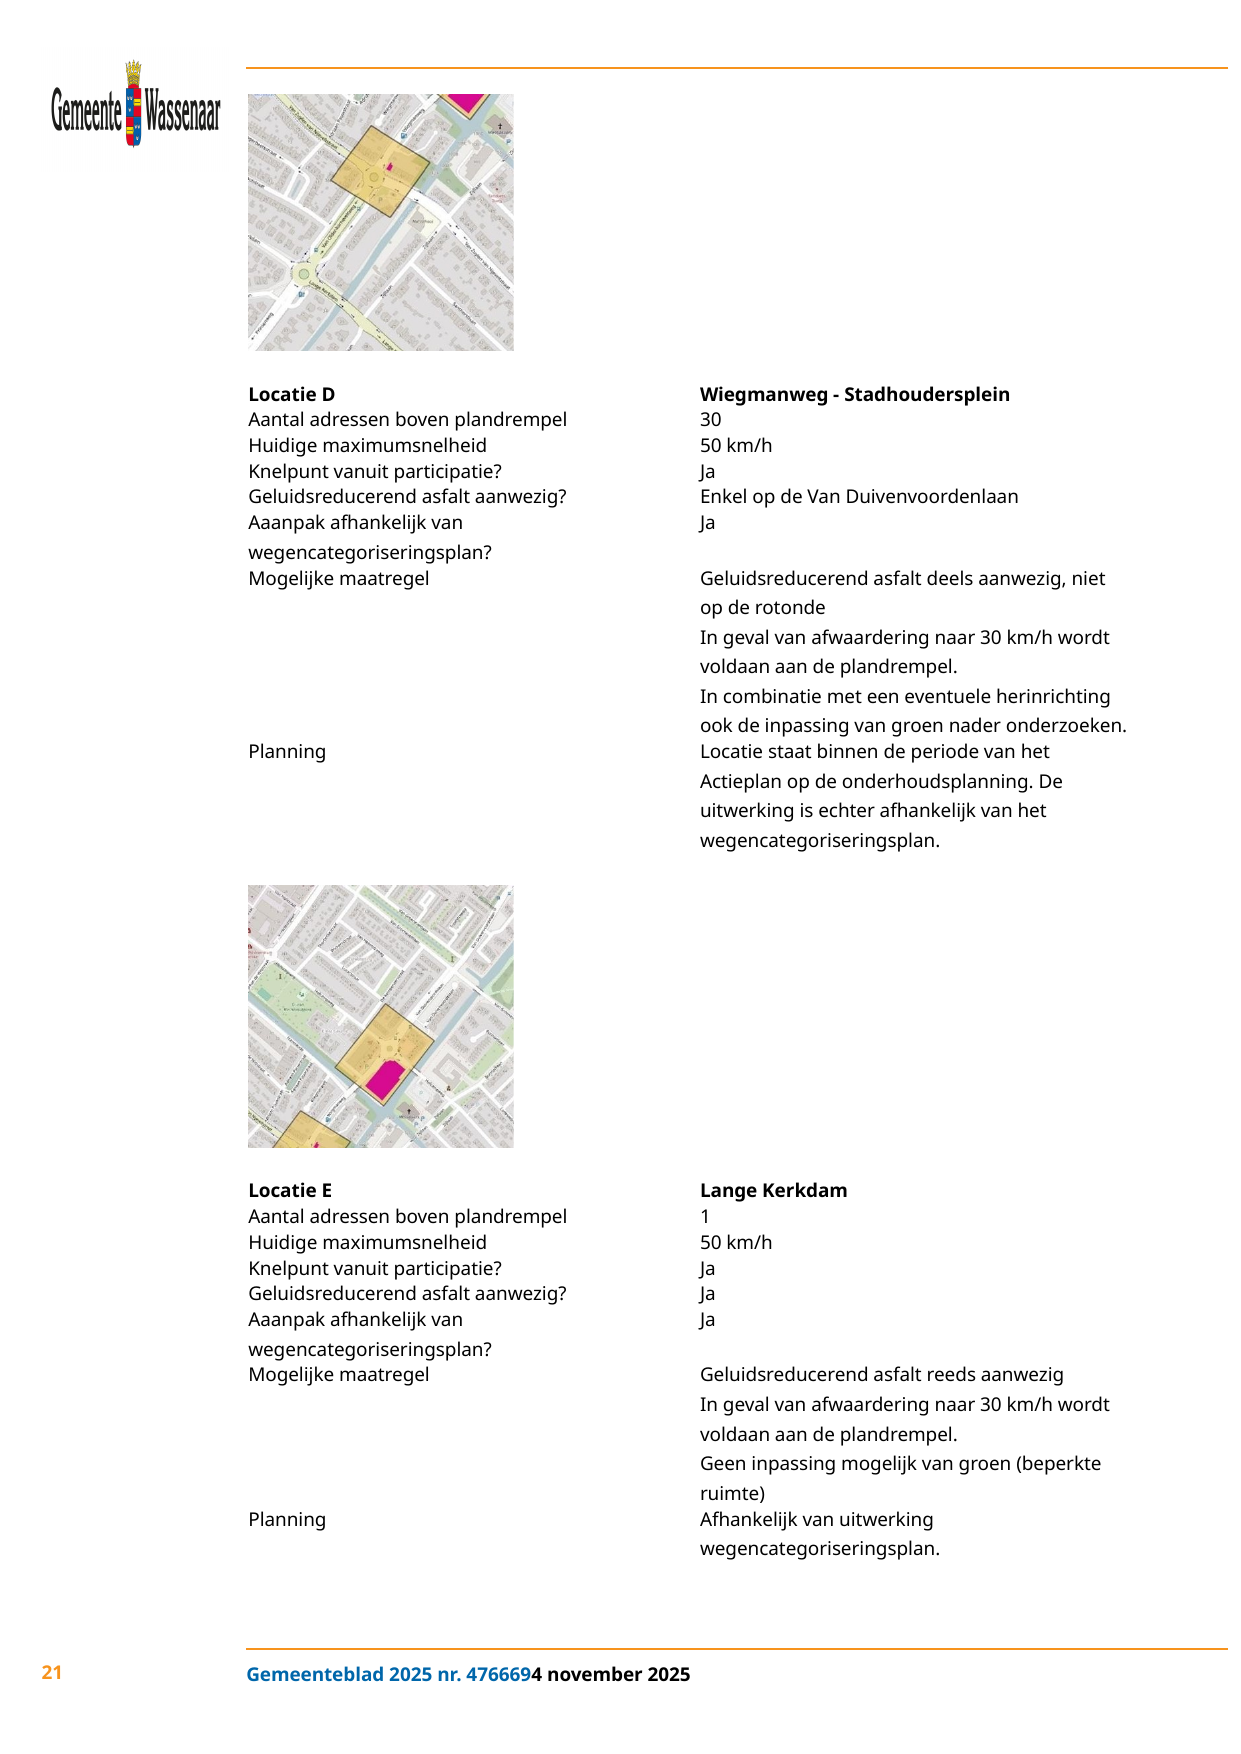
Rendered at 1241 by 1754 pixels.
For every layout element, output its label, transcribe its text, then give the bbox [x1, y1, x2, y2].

table_cell Ja [700, 1281, 1152, 1306]
table_cell Aaanpak afhankelijk van wegencategoriseringsplan? [248, 1306, 700, 1362]
table_cell Mogelijke maatregel [248, 1362, 700, 1506]
table_cell Huidige maximumsnelheid [248, 1229, 700, 1255]
table_cell Planning [248, 1506, 700, 1561]
table_cell Geluidsreducerend asfalt aanwezig? [248, 484, 700, 509]
picture [248, 885, 514, 1148]
table_cell 50 km/h [700, 432, 1152, 458]
table_cell Knelpunt vanuit participatie? [248, 458, 700, 484]
table_cell 50 km/h [700, 1229, 1152, 1255]
picture [248, 94, 514, 351]
table_cell Ja [700, 510, 1152, 565]
picture [41, 47, 231, 172]
table_cell Ja [700, 458, 1152, 484]
table_cell Aaanpak afhankelijk van wegencategoriseringsplan? [248, 510, 700, 565]
table_header Wiegmanweg - Stadhoudersplein [700, 381, 1152, 407]
table_header Locatie D [248, 381, 700, 407]
table_cell Geluidsreducerend asfalt deels aanwezig, niet op de rotonde In geval van afwaardering naar 30 km/h wordt voldaan aan de plandrempel. In combinatie met een eventuele herinrichting ook de inpassing van groen nader onderzoeken. [700, 565, 1152, 738]
table_cell Ja [700, 1255, 1152, 1281]
table_cell Mogelijke maatregel [248, 565, 700, 738]
table_cell Aantal adressen boven plandrempel [248, 407, 700, 432]
table_cell Afhankelijk van uitwerking wegencategoriseringsplan. [700, 1506, 1152, 1561]
table_cell Geluidsreducerend asfalt reeds aanwezig In geval van afwaardering naar 30 km/h wordt voldaan aan de plandrempel. Geen inpassing mogelijk van groen (beperkte ruimte) [700, 1362, 1152, 1506]
table_cell Geluidsreducerend asfalt aanwezig? [248, 1281, 700, 1306]
table_cell Planning [248, 739, 700, 853]
table_cell Aantal adressen boven plandrempel [248, 1204, 700, 1229]
table_header Lange Kerkdam [700, 1178, 1152, 1203]
table_cell 30 [700, 407, 1152, 432]
table_cell Knelpunt vanuit participatie? [248, 1255, 700, 1281]
table_header Locatie E [248, 1178, 700, 1203]
table_cell Enkel op de Van Duivenvoordenlaan [700, 484, 1152, 509]
table_cell Ja [700, 1306, 1152, 1362]
table_cell 1 [700, 1204, 1152, 1229]
table_cell Locatie staat binnen de periode van het Actieplan op de onderhoudsplanning. De uitwerking is echter afhankelijk van het wegencategoriseringsplan. [700, 739, 1152, 853]
table_cell Huidige maximumsnelheid [248, 432, 700, 458]
